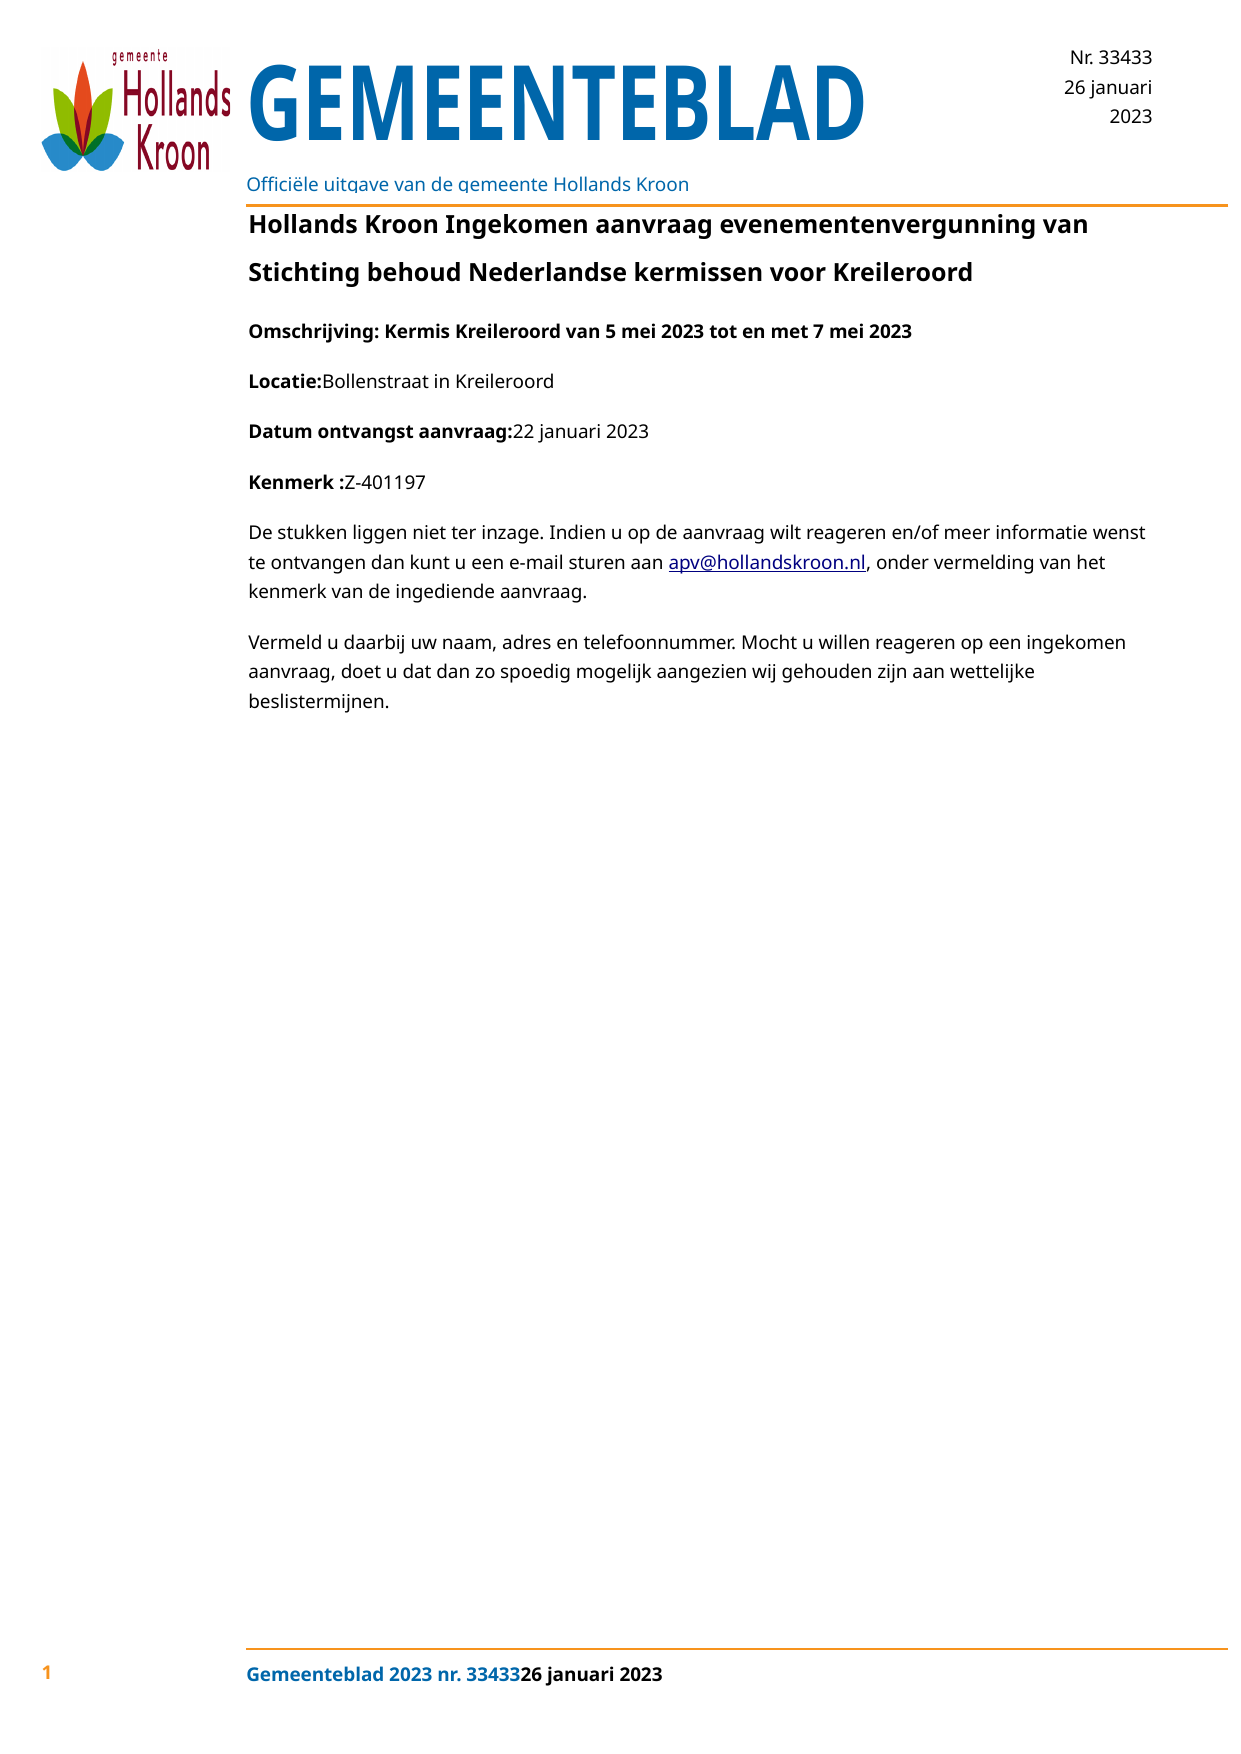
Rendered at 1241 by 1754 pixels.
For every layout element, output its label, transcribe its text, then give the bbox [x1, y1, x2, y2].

text Vermeld u daarbij uw naam, adres en telefoonnummer. Mocht u willen reageren op een ingekomen aanvraag, doet u dat dan zo spoedig mogelijk aangezien wij gehouden zijn aan wettelijke beslistermijnen. [248, 629, 1152, 714]
text Hollands Kroon Ingekomen aanvraag evenementenvergunning van Stichting behoud Nederlandse kermissen voor Kreileroord [248, 207, 1152, 288]
text Kenmerk :Z-401197 [248, 469, 1152, 495]
picture [41, 47, 231, 172]
text Datum ontvangst aanvraag:22 januari 2023 [248, 419, 1152, 444]
text Locatie:Bollenstraat in Kreileroord [248, 368, 1152, 394]
text De stukken liggen niet ter inzage. Indien u op de aanvraag wilt reageren en/of meer informatie wenst te ontvangen dan kunt u een e-mail sturen aan apv@hollandskroon.nl, onder vermelding van het kenmerk van de ingediende aanvraag. [248, 519, 1152, 604]
text Omschrijving: Kermis Kreileroord van 5 mei 2023 tot en met 7 mei 2023 [248, 318, 1152, 344]
